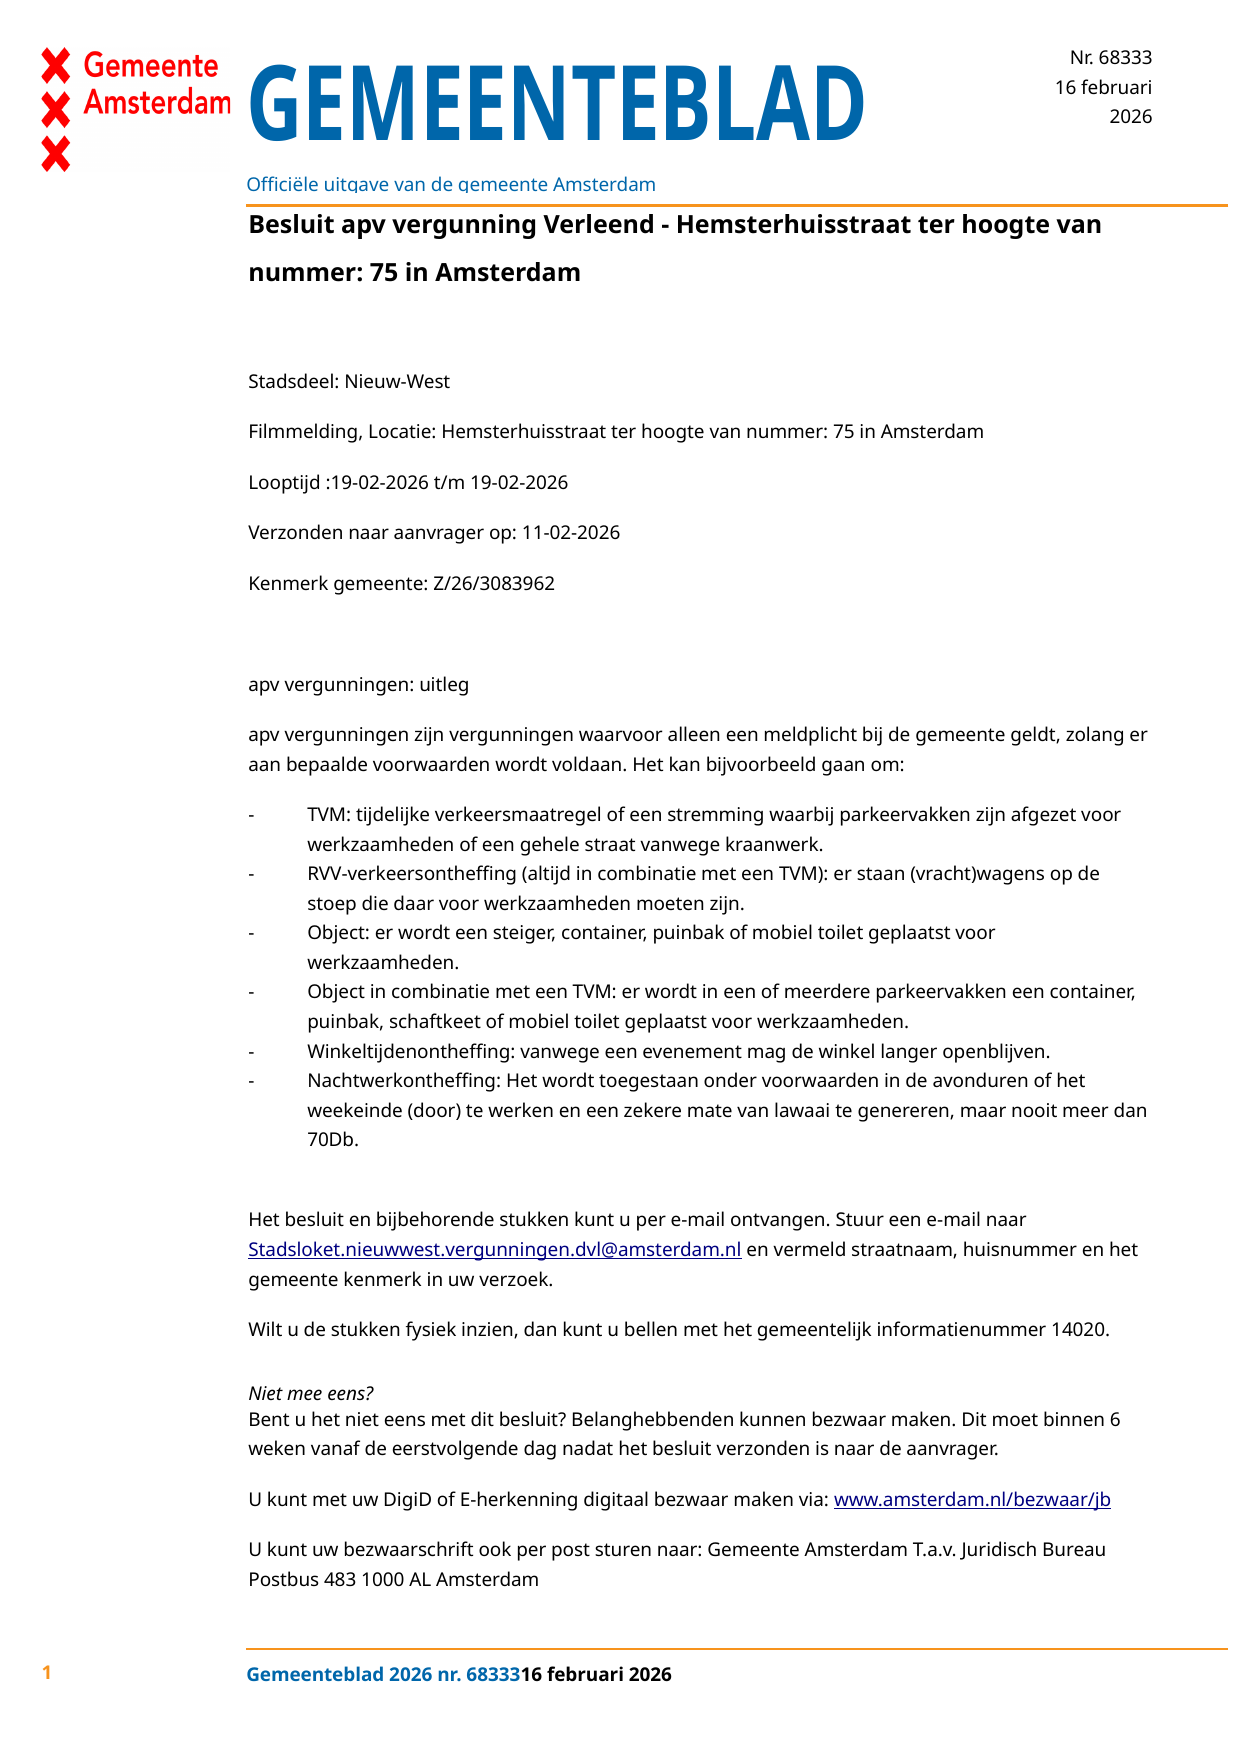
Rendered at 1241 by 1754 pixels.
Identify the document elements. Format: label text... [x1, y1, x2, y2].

list Object: er wordt een steiger, container, puinbak of mobiel toilet geplaatst voor werkzaamheden. [248, 919, 1152, 975]
list Object in combinatie met een TVM: er wordt in een of meerdere parkeervakken een container, puinbak, schaftkeet of mobiel toilet geplaatst voor werkzaamheden. [248, 979, 1152, 1034]
text U kunt met uw DigiD of E-herkenning digitaal bezwaar maken via: www.amsterdam.nl/bezwaar/jb [248, 1486, 1152, 1512]
text Besluit apv vergunning Verleend - Hemsterhuisstraat ter hoogte van nummer: 75 in Amsterdam [248, 207, 1152, 288]
text Verzonden naar aanvrager op: 11-02-2026 [248, 519, 1152, 545]
text Wilt u de stukken fysiek inzien, dan kunt u bellen met het gemeentelijk informatienummer 14020. [248, 1316, 1152, 1342]
text Niet mee eens? [248, 1380, 1152, 1406]
list TVM: tijdelijke verkeersmaatregel of een stremming waarbij parkeervakken zijn afgezet voor werkzaamheden of een gehele straat vanwege kraanwerk. [248, 801, 1152, 857]
list Winkeltijdenontheffing: vanwege een evenement mag de winkel langer openblijven. [248, 1038, 1152, 1064]
text Stadsdeel: Nieuw-West [248, 368, 1152, 394]
text Looptijd :19-02-2026 t/m 19-02-2026 [248, 469, 1152, 495]
text Kenmerk gemeente: Z/26/3083962 [248, 570, 1152, 596]
text U kunt uw bezwaarschrift ook per post sturen naar: Gemeente Amsterdam T.a.v. Juridisch Bureau Postbus 483 1000 AL Amsterdam [248, 1536, 1152, 1592]
picture [41, 47, 231, 172]
text Bent u het niet eens met dit besluit? Belanghebbenden kunnen bezwaar maken. Dit moet binnen 6 weken vanaf de eerstvolgende dag nadat het besluit verzonden is naar de aanvrager. [248, 1406, 1152, 1461]
text apv vergunningen zijn vergunningen waarvoor alleen een meldplicht bij de gemeente geldt, zolang er aan bepaalde voorwaarden wordt voldaan. Het kan bijvoorbeeld gaan om: [248, 721, 1152, 777]
text apv vergunningen: uitleg [248, 671, 1152, 697]
text Het besluit en bijbehorende stukken kunt u per e-mail ontvangen. Stuur een e-mail naar Stadsloket.nieuwwest.vergunningen.dvl@amsterdam.nl en vermeld straatnaam, huisnummer en het gemeente kenmerk in uw verzoek. [248, 1207, 1152, 1292]
list RVV-verkeersontheffing (altijd in combinatie met een TVM): er staan (vracht)wagens op de stoep die daar voor werkzaamheden moeten zijn. [248, 860, 1152, 916]
text Filmmelding, Locatie: Hemsterhuisstraat ter hoogte van nummer: 75 in Amsterdam [248, 419, 1152, 444]
list Nachtwerkontheffing: Het wordt toegestaan onder voorwaarden in de avonduren of het weekeinde (door) te werken en een zekere mate van lawaai te genereren, maar nooit meer dan 70Db. [248, 1067, 1152, 1152]
